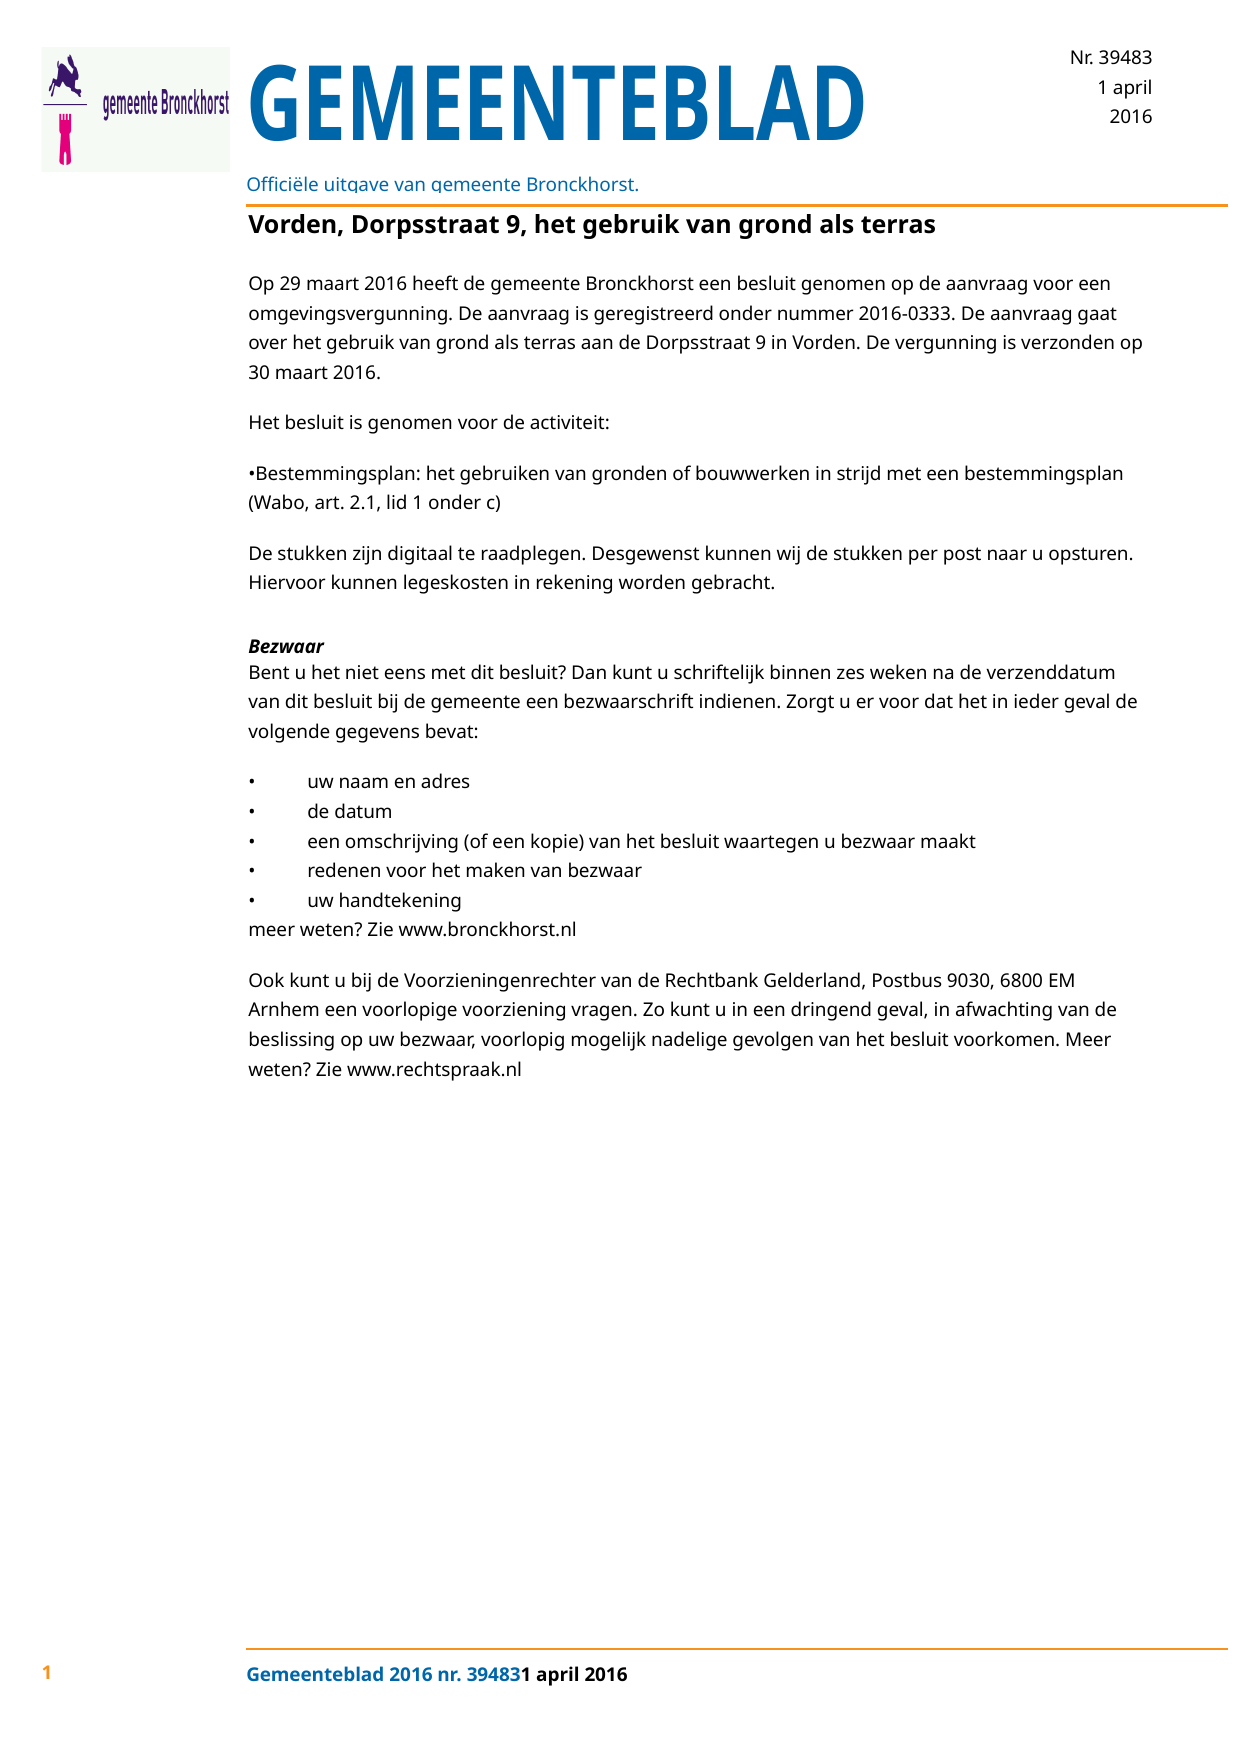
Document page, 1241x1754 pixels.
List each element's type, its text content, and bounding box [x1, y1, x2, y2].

text Bezwaar [248, 633, 1152, 659]
text meer weten? Zie www.bronckhorst.nl [248, 917, 1152, 942]
list een omschrijving (of een kopie) van het besluit waartegen u bezwaar maakt [248, 828, 1152, 854]
text Ook kunt u bij de Voorzieningenrechter van de Rechtbank Gelderland, Postbus 9030, 6800 EM Arnhem een voorlopige voorziening vragen. Zo kunt u in een dringend geval, in afwachting van de beslissing op uw bezwaar, voorlopig mogelijk nadelige gevolgen van het besluit voorkomen. Meer weten? Zie www.rechtspraak.nl [248, 967, 1152, 1082]
text Vorden, Dorpsstraat 9, het gebruik van grond als terras [248, 207, 1152, 241]
text Het besluit is genomen voor de activiteit: [248, 409, 1152, 435]
list redenen voor het maken van bezwaar [248, 857, 1152, 883]
text •Bestemmingsplan: het gebruiken van gronden of bouwwerken in strijd met een bestemmingsplan (Wabo, art. 2.1, lid 1 onder c) [248, 460, 1152, 515]
text Bent u het niet eens met dit besluit? Dan kunt u schriftelijk binnen zes weken na de verzenddatum van dit besluit bij de gemeente een bezwaarschrift indienen. Zorgt u er voor dat het in ieder geval de volgende gegevens bevat: [248, 659, 1152, 744]
list uw handtekening [248, 887, 1152, 913]
text Op 29 maart 2016 heeft de gemeente Bronckhorst een besluit genomen op de aanvraag voor een omgevingsvergunning. De aanvraag is geregistreerd onder nummer 2016-0333. De aanvraag gaat over het gebruik van grond als terras aan de Dorpsstraat 9 in Vorden. De vergunning is verzonden op 30 maart 2016. [248, 270, 1152, 385]
list uw naam en adres [248, 769, 1152, 794]
text De stukken zijn digitaal te raadplegen. Desgewenst kunnen wij de stukken per post naar u opsturen. Hiervoor kunnen legeskosten in rekening worden gebracht. [248, 540, 1152, 595]
picture [41, 47, 231, 172]
list de datum [248, 798, 1152, 824]
